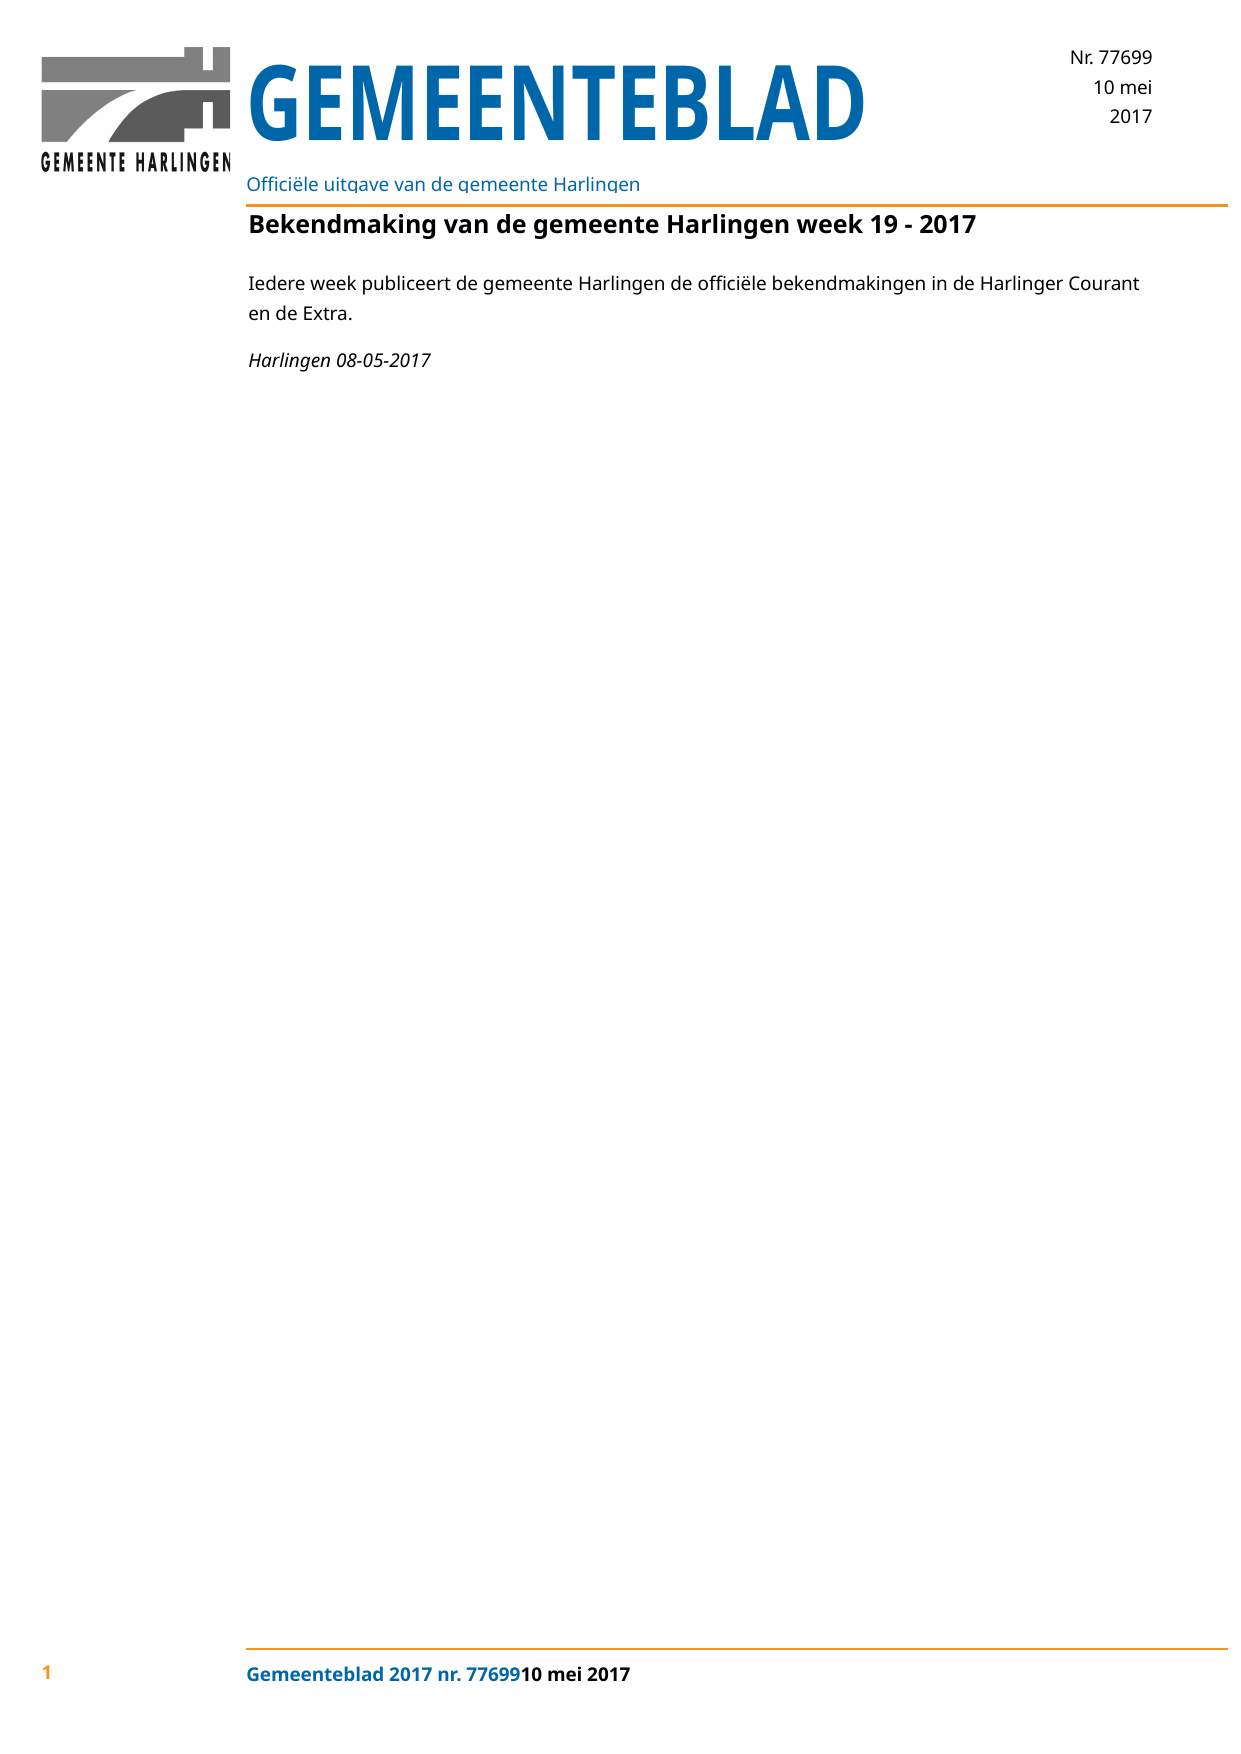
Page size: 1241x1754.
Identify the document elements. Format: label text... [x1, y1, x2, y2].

text Iedere week publiceert de gemeente Harlingen de officiële bekendmakingen in de Harlinger Courant en de Extra. [248, 270, 1152, 326]
text Harlingen 08-05-2017 [248, 348, 1152, 373]
picture [41, 47, 231, 172]
text Bekendmaking van de gemeente Harlingen week 19 - 2017 [248, 207, 1152, 241]
